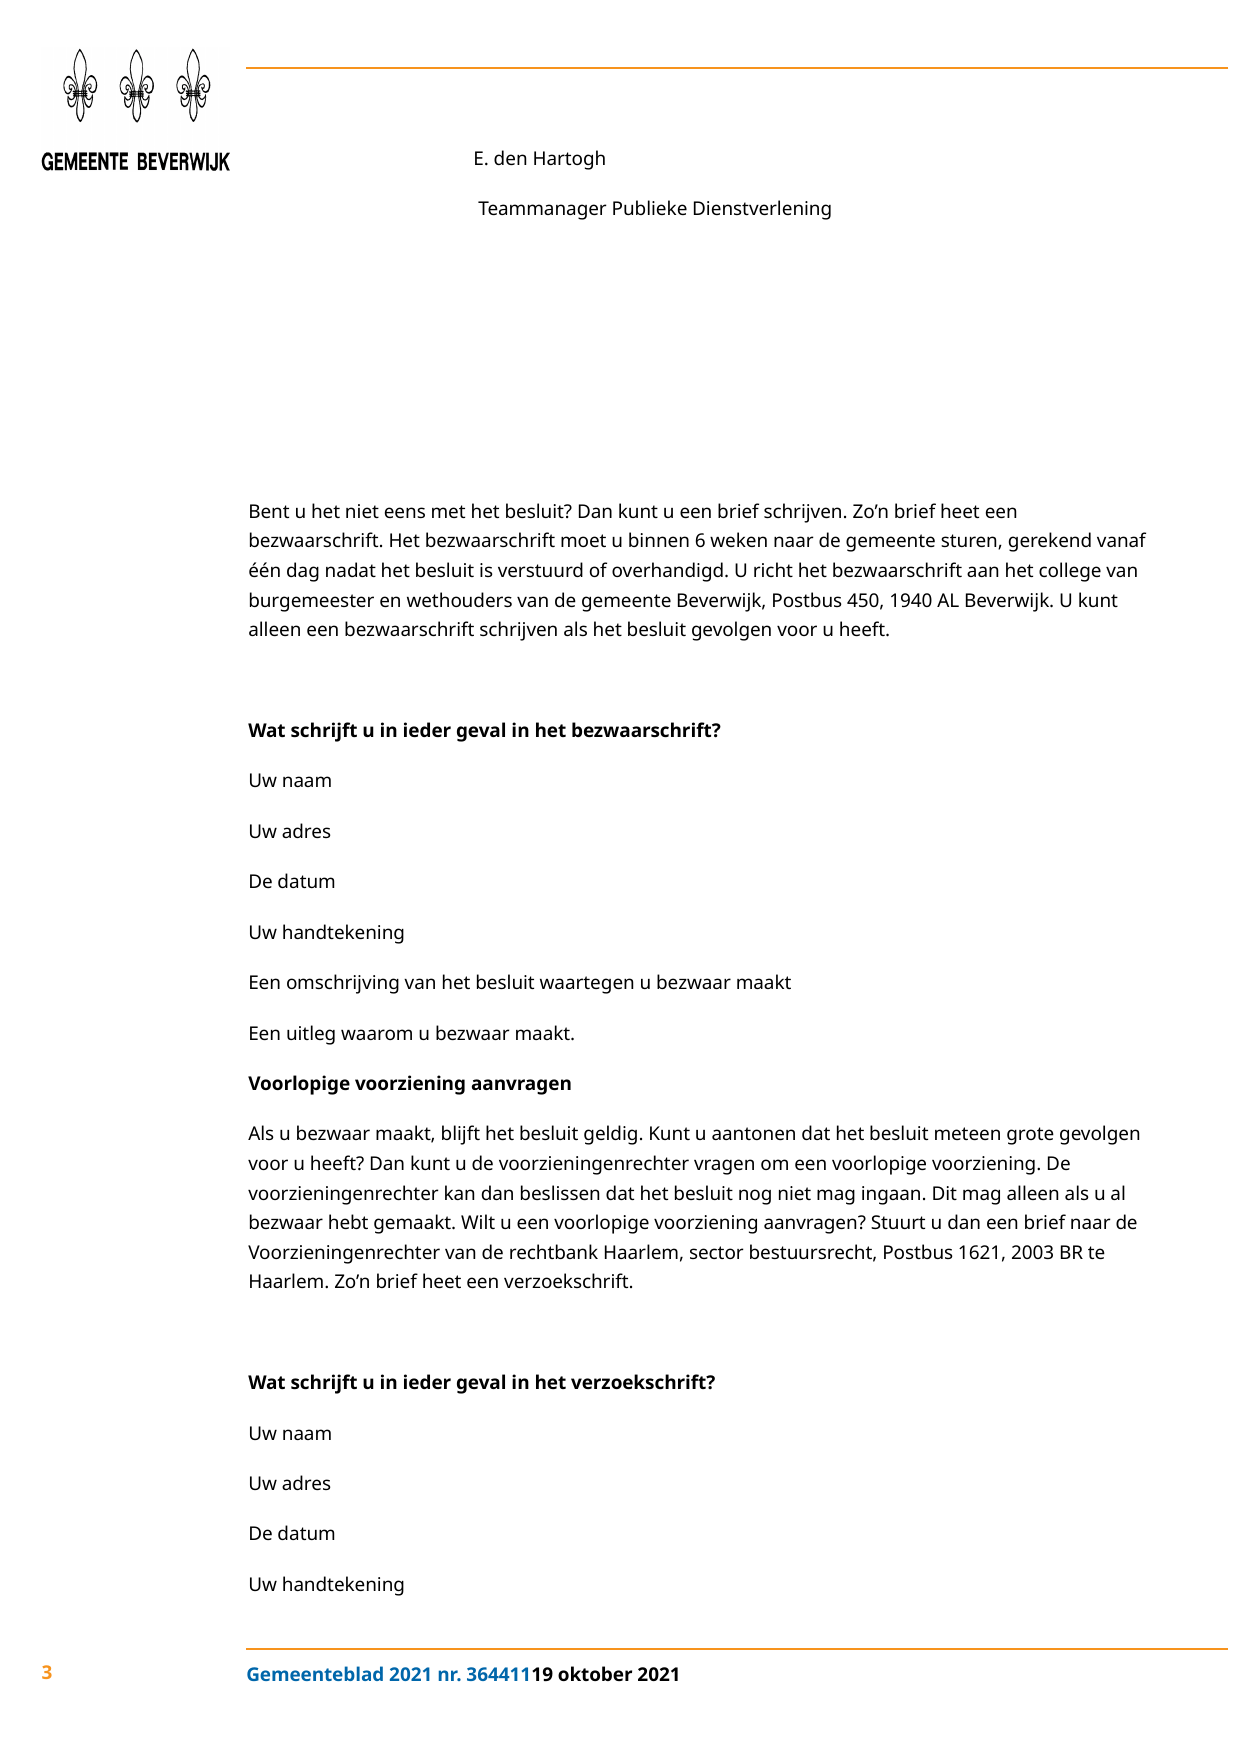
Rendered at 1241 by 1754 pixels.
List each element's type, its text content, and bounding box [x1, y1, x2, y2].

text Uw naam [248, 1420, 1152, 1446]
text E. den Hartogh [248, 145, 1152, 171]
text Een uitleg waarom u bezwaar maakt. [248, 1020, 1152, 1046]
picture [41, 47, 231, 172]
text Uw handtekening [248, 919, 1152, 945]
text Bent u het niet eens met het besluit? Dan kunt u een brief schrijven. Zo’n brief heet een bezwaarschrift. Het bezwaarschrift moet u binnen 6 weken naar de gemeente sturen, gerekend vanaf één dag nadat het besluit is verstuurd of overhandigd. U richt het bezwaarschrift aan het college van burgemeester en wethouders van de gemeente Beverwijk, Postbus 450, 1940 AL Beverwijk. U kunt alleen een bezwaarschrift schrijven als het besluit gevolgen voor u heeft. [248, 498, 1152, 642]
text Uw naam [248, 768, 1152, 793]
text Uw adres [248, 818, 1152, 844]
text Voorlopige voorziening aanvragen [248, 1070, 1152, 1096]
text De datum [248, 1521, 1152, 1546]
text Teammanager Publieke Dienstverlening [248, 196, 1152, 221]
text Een omschrijving van het besluit waartegen u bezwaar maakt [248, 969, 1152, 995]
text Uw adres [248, 1470, 1152, 1496]
text Als u bezwaar maakt, blijft het besluit geldig. Kunt u aantonen dat het besluit meteen grote gevolgen voor u heeft? Dan kunt u de voorzieningenrechter vragen om een voorlopige voorziening. De voorzieningenrechter kan dan beslissen dat het besluit nog niet mag ingaan. Dit mag alleen als u al bezwaar hebt gemaakt. Wilt u een voorlopige voorziening aanvragen? Stuurt u dan een brief naar de Voorzieningenrechter van de rechtbank Haarlem, sector bestuursrecht, Postbus 1621, 2003 BR te Haarlem. Zo’n brief heet een verzoekschrift. [248, 1121, 1152, 1294]
text Uw handtekening [248, 1571, 1152, 1597]
text Wat schrijft u in ieder geval in het verzoekschrift? [248, 1369, 1152, 1395]
text De datum [248, 868, 1152, 894]
text Wat schrijft u in ieder geval in het bezwaarschrift? [248, 717, 1152, 743]
